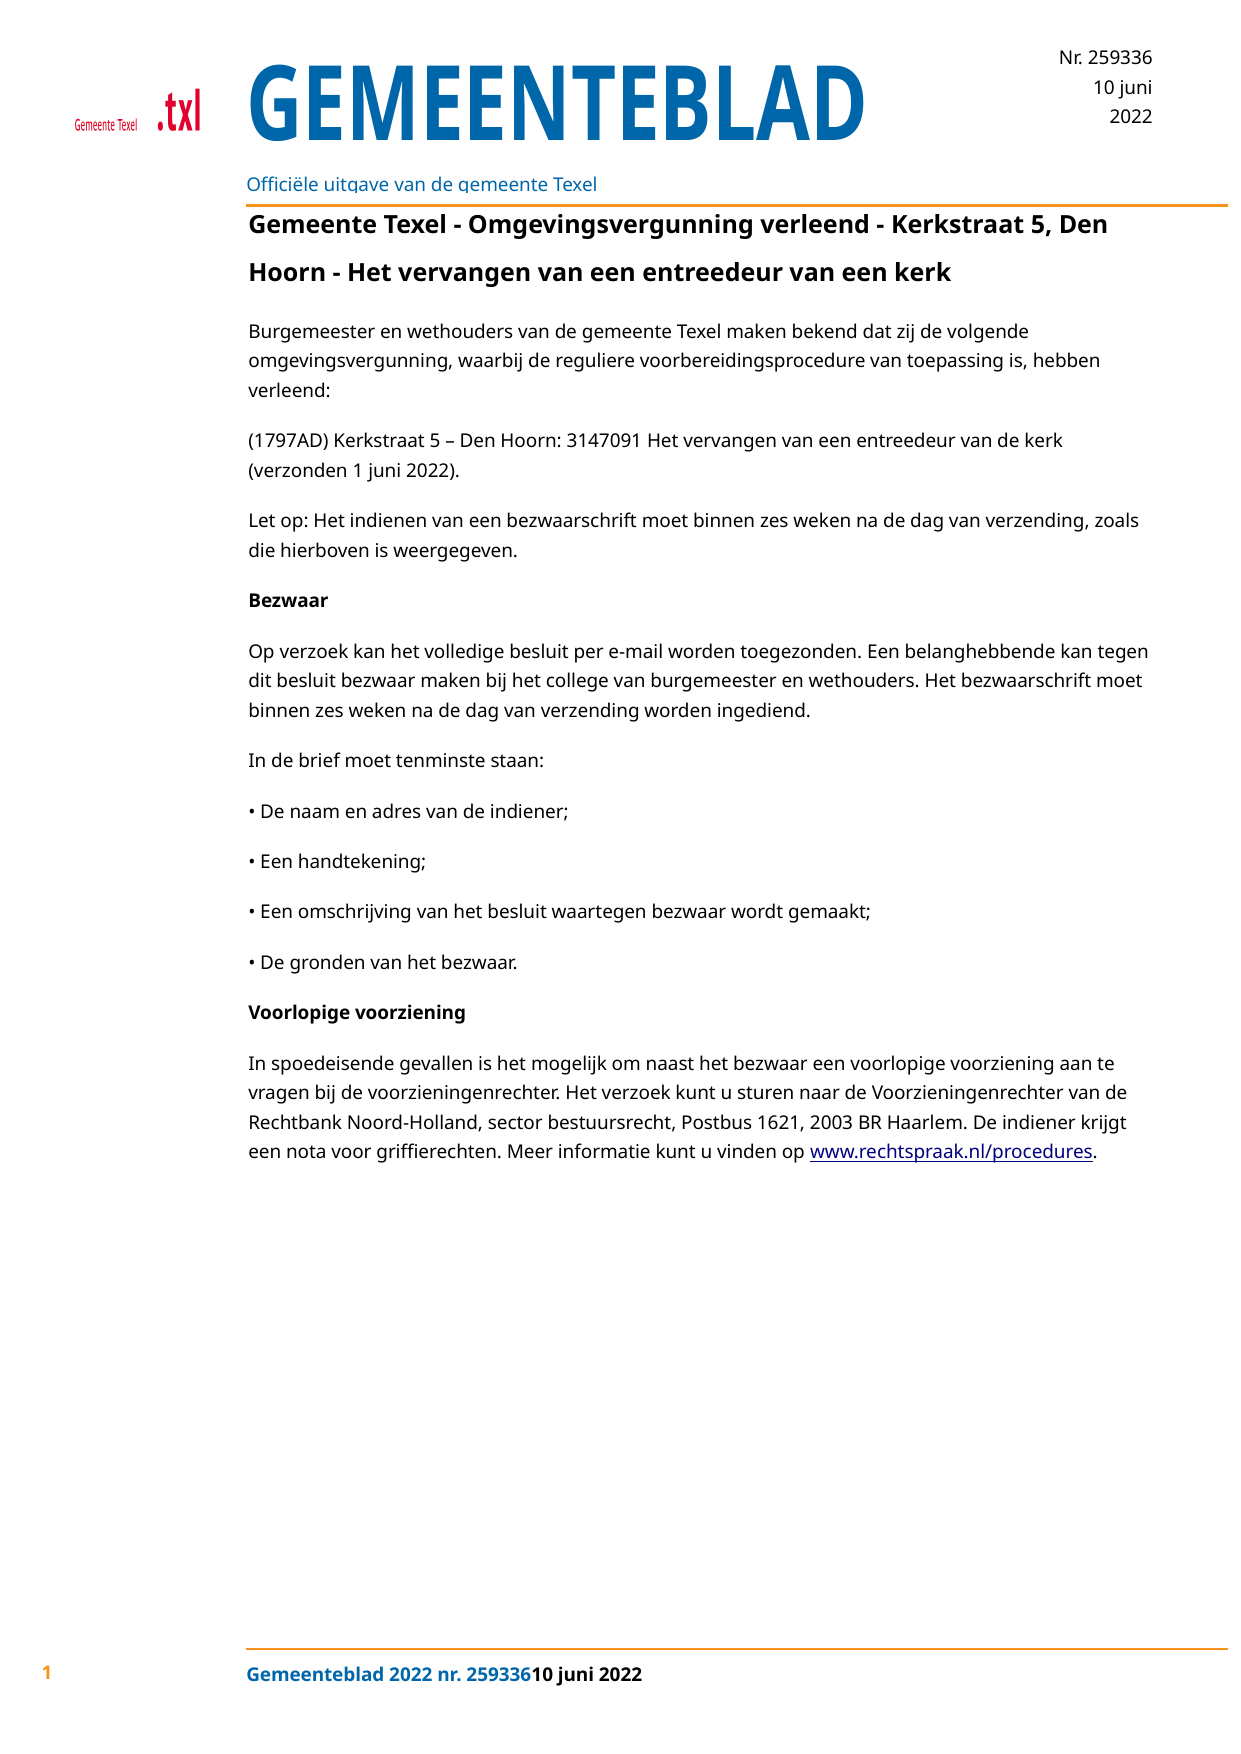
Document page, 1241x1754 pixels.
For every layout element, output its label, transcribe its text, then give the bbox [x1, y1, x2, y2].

text Let op: Het indienen van een bezwaarschrift moet binnen zes weken na de dag van verzending, zoals die hierboven is weergegeven. [248, 507, 1152, 563]
text Op verzoek kan het volledige besluit per e-mail worden toegezonden. Een belanghebbende kan tegen dit besluit bezwaar maken bij het college van burgemeester en wethouders. Het bezwaarschrift moet binnen zes weken na de dag van verzending worden ingediend. [248, 638, 1152, 723]
text • Een omschrijving van het besluit waartegen bezwaar wordt gemaakt; [248, 899, 1152, 924]
text • De gronden van het bezwaar. [248, 949, 1152, 975]
text In spoedeisende gevallen is het mogelijk om naast het bezwaar een voorlopige voorziening aan te vragen bij de voorzieningenrechter. Het verzoek kunt u sturen naar de Voorzieningenrechter van de Rechtbank Noord-Holland, sector bestuursrecht, Postbus 1621, 2003 BR Haarlem. De indiener krijgt een nota voor griffierechten. Meer informatie kunt u vinden op www.rechtspraak.nl/procedures. [248, 1050, 1152, 1164]
picture [41, 47, 231, 172]
text • Een handtekening; [248, 848, 1152, 874]
text In de brief moet tenminste staan: [248, 747, 1152, 773]
text (1797AD) Kerkstraat 5 – Den Hoorn: 3147091 Het vervangen van een entreedeur van de kerk (verzonden 1 juni 2022). [248, 427, 1152, 483]
text Bezwaar [248, 587, 1152, 613]
text Gemeente Texel - Omgevingsvergunning verleend - Kerkstraat 5, Den Hoorn - Het vervangen van een entreedeur van een kerk [248, 207, 1152, 288]
text • De naam en adres van de indiener; [248, 798, 1152, 824]
text Burgemeester en wethouders van de gemeente Texel maken bekend dat zij de volgende omgevingsvergunning, waarbij de reguliere voorbereidingsprocedure van toepassing is, hebben verleend: [248, 318, 1152, 403]
text Voorlopige voorziening [248, 999, 1152, 1025]
